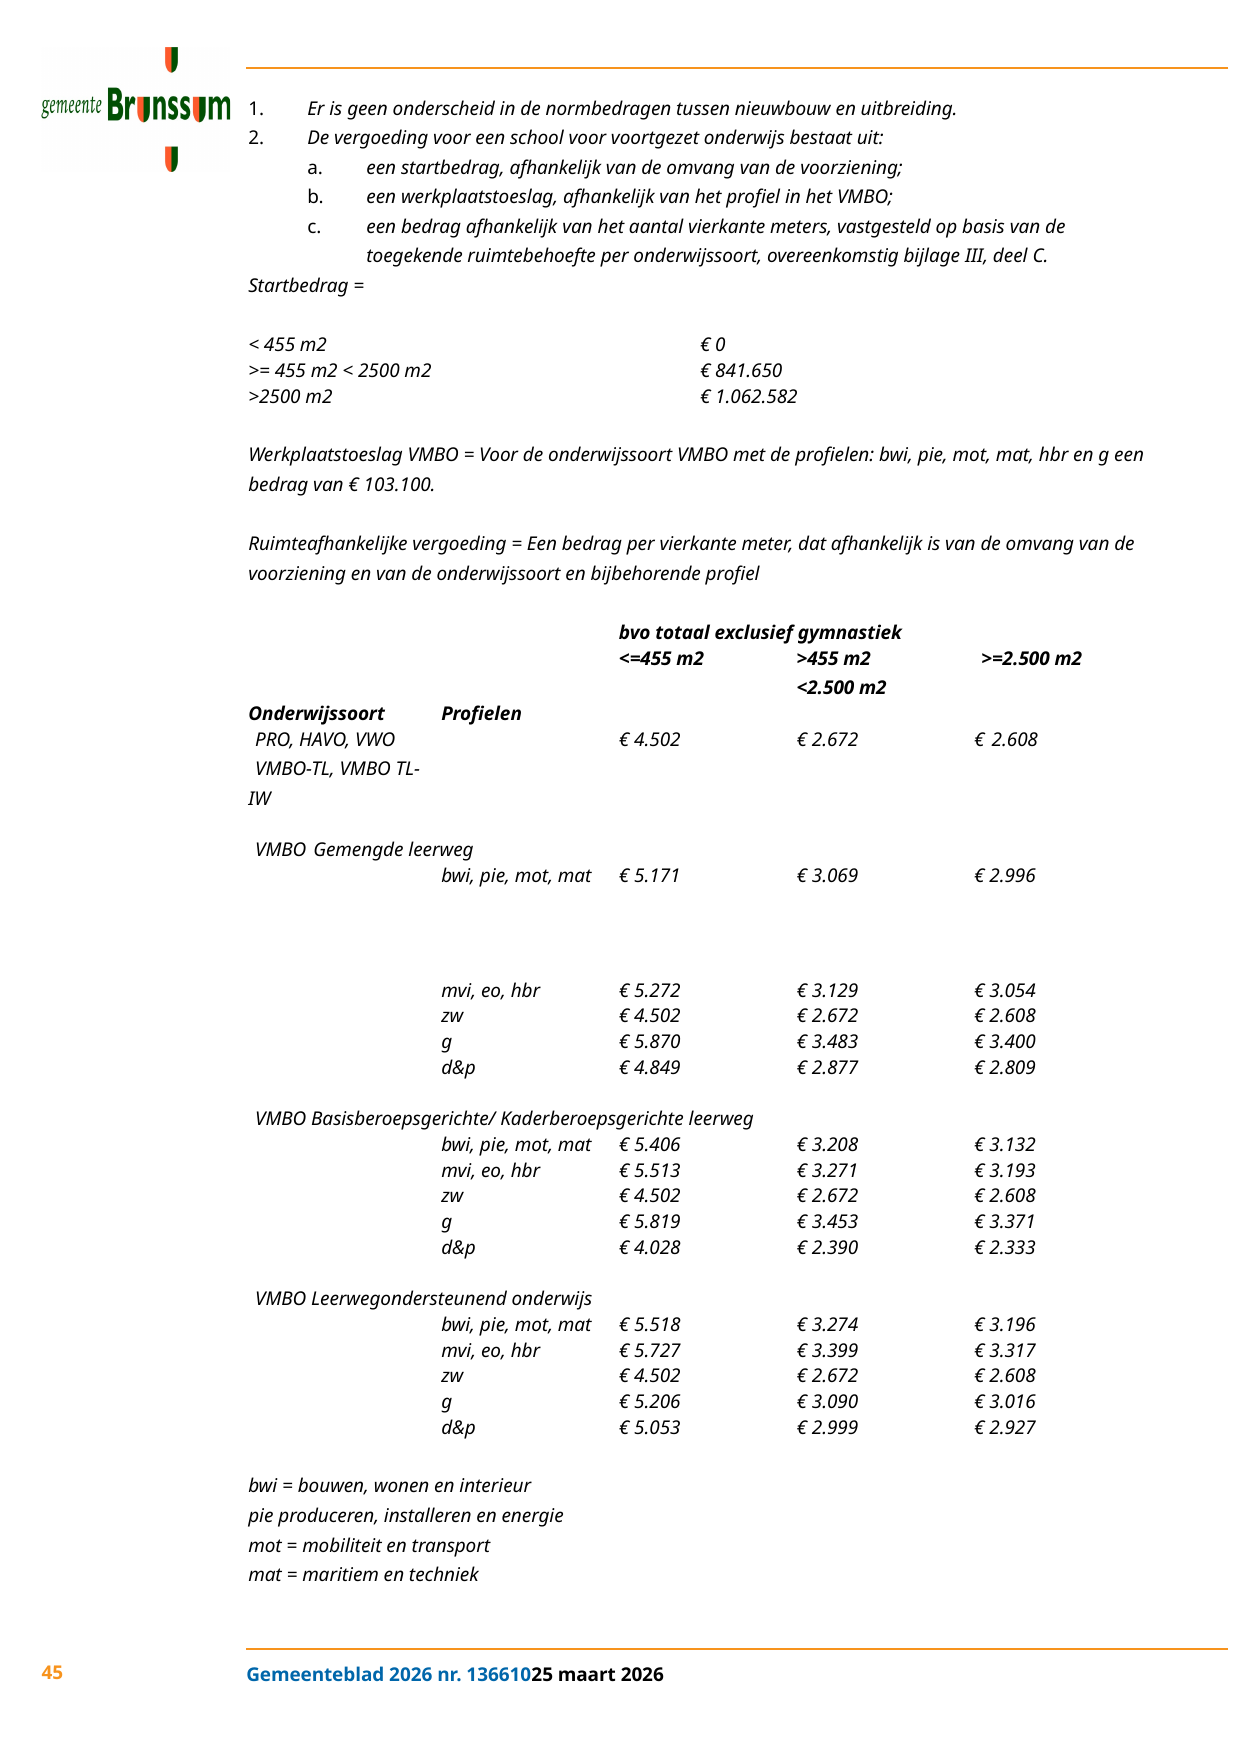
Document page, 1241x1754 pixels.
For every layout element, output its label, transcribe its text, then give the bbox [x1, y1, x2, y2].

table_cell € 3.453 [796, 1208, 974, 1234]
table_cell g [441, 1389, 619, 1414]
table_cell € 2.927 [974, 1414, 1152, 1440]
table_cell € 5.272 [619, 977, 796, 1002]
table_cell € 4.502 [619, 1363, 796, 1388]
table_cell € 5.053 [619, 1414, 796, 1440]
text mot = mobiliteit en transport [248, 1532, 1152, 1558]
table_cell >= 455 m2 < 2500 m2 [248, 357, 700, 383]
table_cell € 2.672 [796, 1363, 974, 1388]
table_cell VMBO Basisberoepsgerichte/ Kaderberoepsgerichte leerweg [248, 1105, 1152, 1131]
table_cell € 4.028 [619, 1234, 796, 1260]
table_cell € 4.502 [619, 726, 796, 811]
table_cell € 4.502 [619, 1003, 796, 1028]
table_cell [248, 1208, 441, 1234]
table_cell € 4.849 [619, 1054, 796, 1080]
text pie produceren, installeren en energie [248, 1502, 1152, 1528]
table_cell € 3.196 [974, 1311, 1152, 1337]
list een startbedrag, afhankelijk van de omvang van de voorziening; [307, 154, 1152, 180]
table_cell bwi, pie, mot, mat [441, 1311, 619, 1337]
table_cell g [441, 1028, 619, 1054]
table_cell zw [441, 1183, 619, 1208]
table_cell VMBO Leerwegondersteunend onderwijs [248, 1286, 1152, 1311]
table_cell € 3.483 [796, 1028, 974, 1054]
table_cell Onderwijssoort [248, 700, 441, 726]
table_cell [441, 726, 619, 811]
table_cell [619, 700, 796, 726]
picture [41, 47, 231, 172]
table_cell [248, 862, 441, 977]
table_header [248, 619, 619, 645]
text mat = maritiem en techniek [248, 1561, 1152, 1587]
text Startbedrag = [248, 272, 1152, 298]
table_cell [248, 1389, 441, 1414]
list een werkplaatstoeslag, afhankelijk van het profiel in het VMBO; [307, 183, 1152, 209]
table_cell g [441, 1208, 619, 1234]
table_cell zw [441, 1003, 619, 1028]
text Werkplaatstoeslag VMBO = Voor de onderwijssoort VMBO met de profielen: bwi, pie, mot, mat, hbr en g een bedrag van € 103.100. [248, 442, 1152, 497]
table_cell Profielen [441, 700, 619, 726]
table_cell € 5.870 [619, 1028, 796, 1054]
table_cell [248, 1131, 441, 1157]
table_cell [248, 1003, 441, 1028]
table_cell € 2.608 [974, 726, 1152, 811]
table_cell € 4.502 [619, 1183, 796, 1208]
table_cell € 2.999 [796, 1414, 974, 1440]
table_cell [248, 1363, 441, 1388]
table_cell € 3.069 [796, 862, 974, 977]
table_cell [248, 1414, 441, 1440]
table_cell € 2.608 [974, 1363, 1152, 1388]
table_cell € 1.062.582 [700, 383, 1152, 409]
table_cell d&p [441, 1234, 619, 1260]
table_cell [248, 1028, 441, 1054]
table_cell mvi, eo, hbr [441, 1157, 619, 1183]
table_cell >455 m2 <2.500 m2 [796, 645, 974, 700]
table_cell € 3.274 [796, 1311, 974, 1337]
table_cell VMBO Gemengde leerweg [248, 837, 1152, 862]
table_cell € 2.672 [796, 1183, 974, 1208]
table_cell [248, 1157, 441, 1183]
table_cell € 3.399 [796, 1337, 974, 1363]
table_cell € 5.206 [619, 1389, 796, 1414]
table_cell € 5.819 [619, 1208, 796, 1234]
table_cell € 5.406 [619, 1131, 796, 1157]
table_cell € 3.400 [974, 1028, 1152, 1054]
table_cell € 3.193 [974, 1157, 1152, 1183]
table_cell € 5.727 [619, 1337, 796, 1363]
table_cell mvi, eo, hbr [441, 977, 619, 1002]
table_header € 0 [700, 332, 1152, 357]
table_cell [248, 1054, 441, 1080]
list een bedrag afhankelijk van het aantal vierkante meters, vastgesteld op basis van de toegekende ruimtebehoefte per onderwijssoort, overeenkomstig bijlage III, deel C. [307, 213, 1152, 268]
table_cell € 2.390 [796, 1234, 974, 1260]
table_cell € 841.650 [700, 357, 1152, 383]
table_cell [248, 645, 619, 700]
table_cell [248, 1260, 1152, 1286]
table_cell € 2.877 [796, 1054, 974, 1080]
table_cell € 3.271 [796, 1157, 974, 1183]
table_cell € 2.809 [974, 1054, 1152, 1080]
text Ruimteafhankelijke vergoeding = Een bedrag per vierkante meter, dat afhankelijk is van de omvang van de voorziening en van de onderwijssoort en bijbehorende profiel [248, 530, 1152, 586]
table_cell mvi, eo, hbr [441, 1337, 619, 1363]
table_cell € 3.129 [796, 977, 974, 1002]
table_cell [248, 1311, 441, 1337]
table_cell [248, 1234, 441, 1260]
table_cell € 3.054 [974, 977, 1152, 1002]
table_cell € 2.996 [974, 862, 1152, 977]
list Er is geen onderscheid in de normbedragen tussen nieuwbouw en uitbreiding. [248, 95, 1152, 121]
table_cell >=2.500 m2 [974, 645, 1152, 700]
table_header bvo totaal exclusief gymnastiek [619, 619, 1152, 645]
table_cell [248, 811, 1152, 837]
table_cell € 2.608 [974, 1003, 1152, 1028]
table_cell € 3.016 [974, 1389, 1152, 1414]
table_cell <=455 m2 [619, 645, 796, 700]
table_cell € 2.672 [796, 1003, 974, 1028]
table_cell PRO, HAVO, VWO VMBO-TL, VMBO TL-IW [248, 726, 441, 811]
table_cell € 2.333 [974, 1234, 1152, 1260]
table_cell € 2.608 [974, 1183, 1152, 1208]
table_cell € 5.171 [619, 862, 796, 977]
table_cell d&p [441, 1414, 619, 1440]
table_cell bwi, pie, mot, mat [441, 862, 619, 977]
table_cell [974, 700, 1152, 726]
table_cell [248, 1337, 441, 1363]
table_cell [796, 700, 974, 726]
table_cell d&p [441, 1054, 619, 1080]
list De vergoeding voor een school voor voortgezet onderwijs bestaat uit: [248, 124, 1152, 150]
table_cell € 5.518 [619, 1311, 796, 1337]
table_cell [248, 1080, 1152, 1105]
table_cell € 5.513 [619, 1157, 796, 1183]
table_header < 455 m2 [248, 332, 700, 357]
table_cell € 3.208 [796, 1131, 974, 1157]
table_cell € 2.672 [796, 726, 974, 811]
table_cell € 3.090 [796, 1389, 974, 1414]
table_cell zw [441, 1363, 619, 1388]
text bwi = bouwen, wonen en interieur [248, 1473, 1152, 1498]
table_cell € 3.371 [974, 1208, 1152, 1234]
table_cell [248, 977, 441, 1002]
table_cell € 3.317 [974, 1337, 1152, 1363]
table_cell € 3.132 [974, 1131, 1152, 1157]
table_cell >2500 m2 [248, 383, 700, 409]
table_cell [248, 1183, 441, 1208]
table_cell bwi, pie, mot, mat [441, 1131, 619, 1157]
